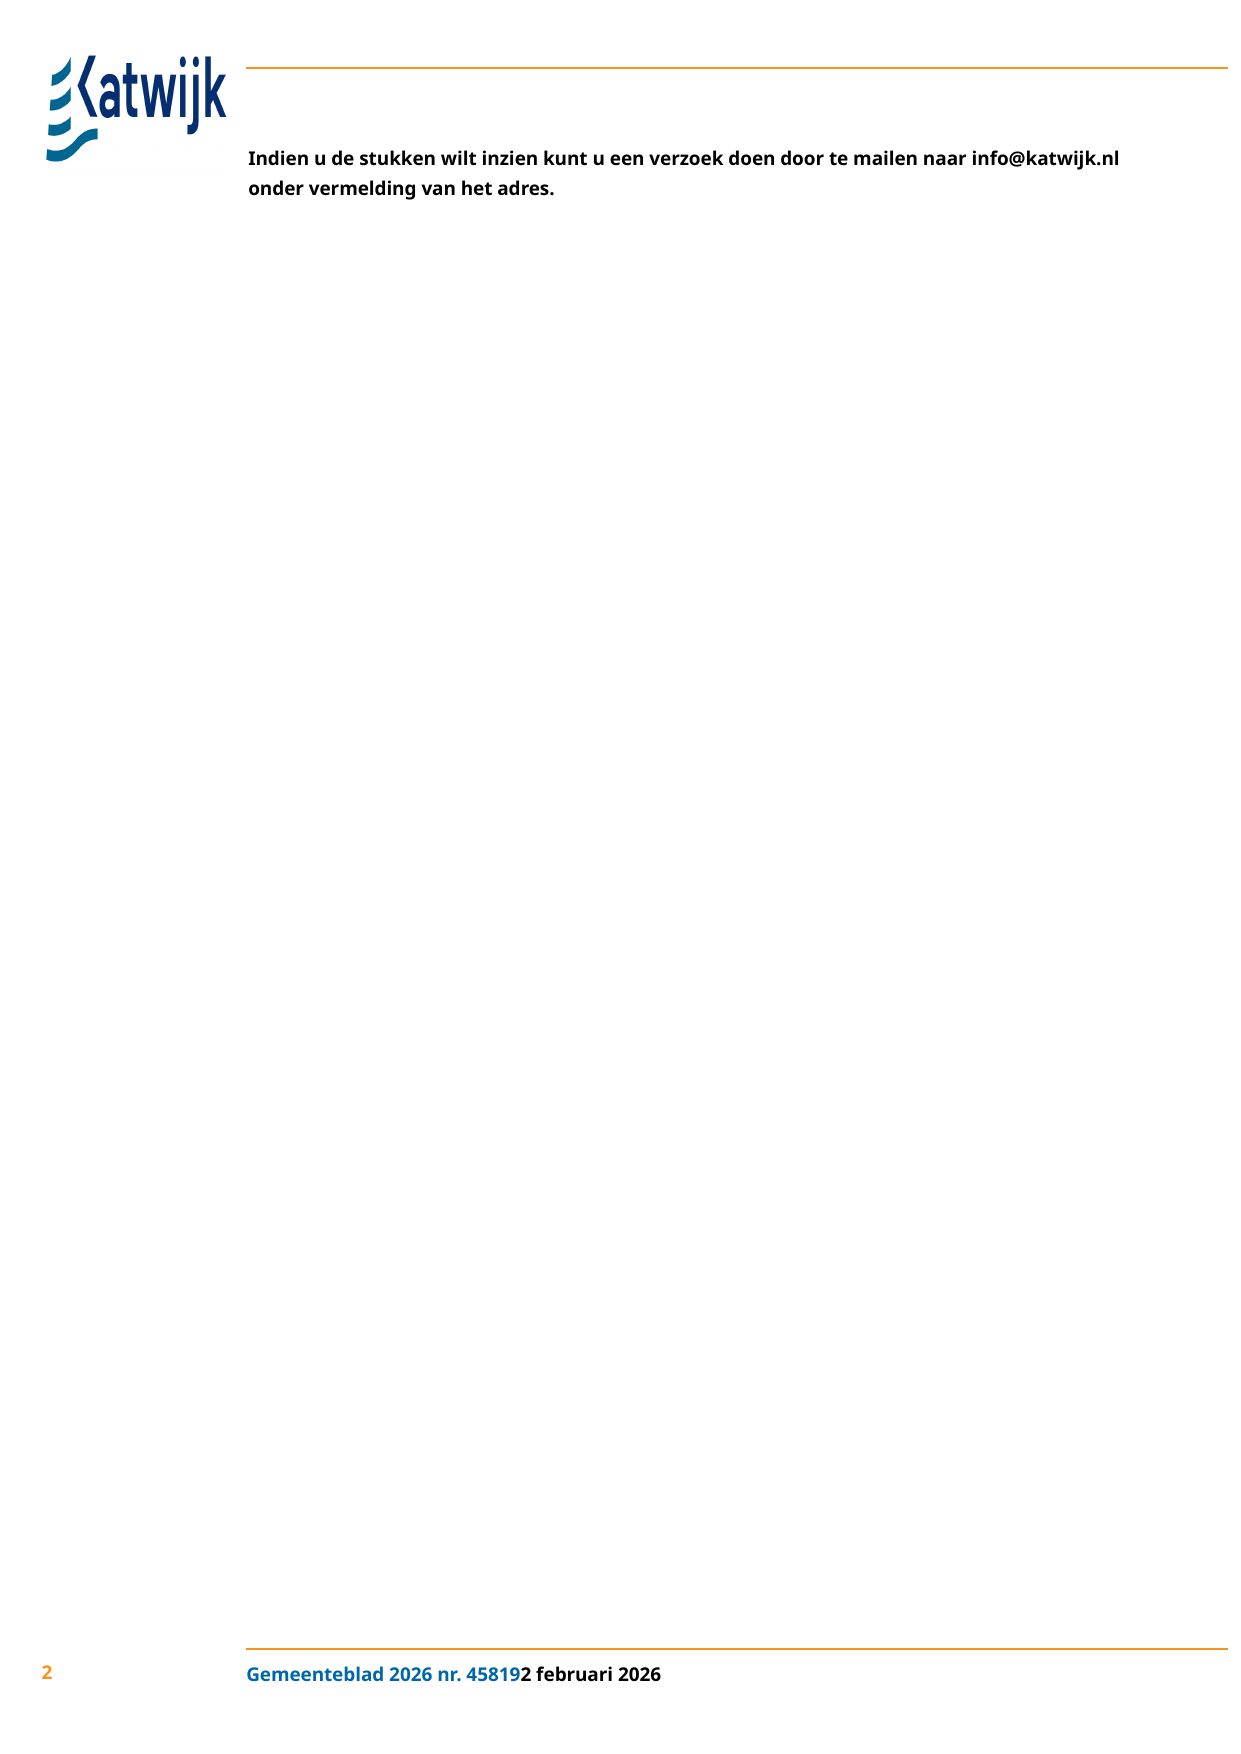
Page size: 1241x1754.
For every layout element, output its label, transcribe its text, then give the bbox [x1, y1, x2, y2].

text Indien u de stukken wilt inzien kunt u een verzoek doen door te mailen naar info@katwijk.nl onder vermelding van het adres. [248, 145, 1152, 201]
picture [41, 47, 231, 172]
